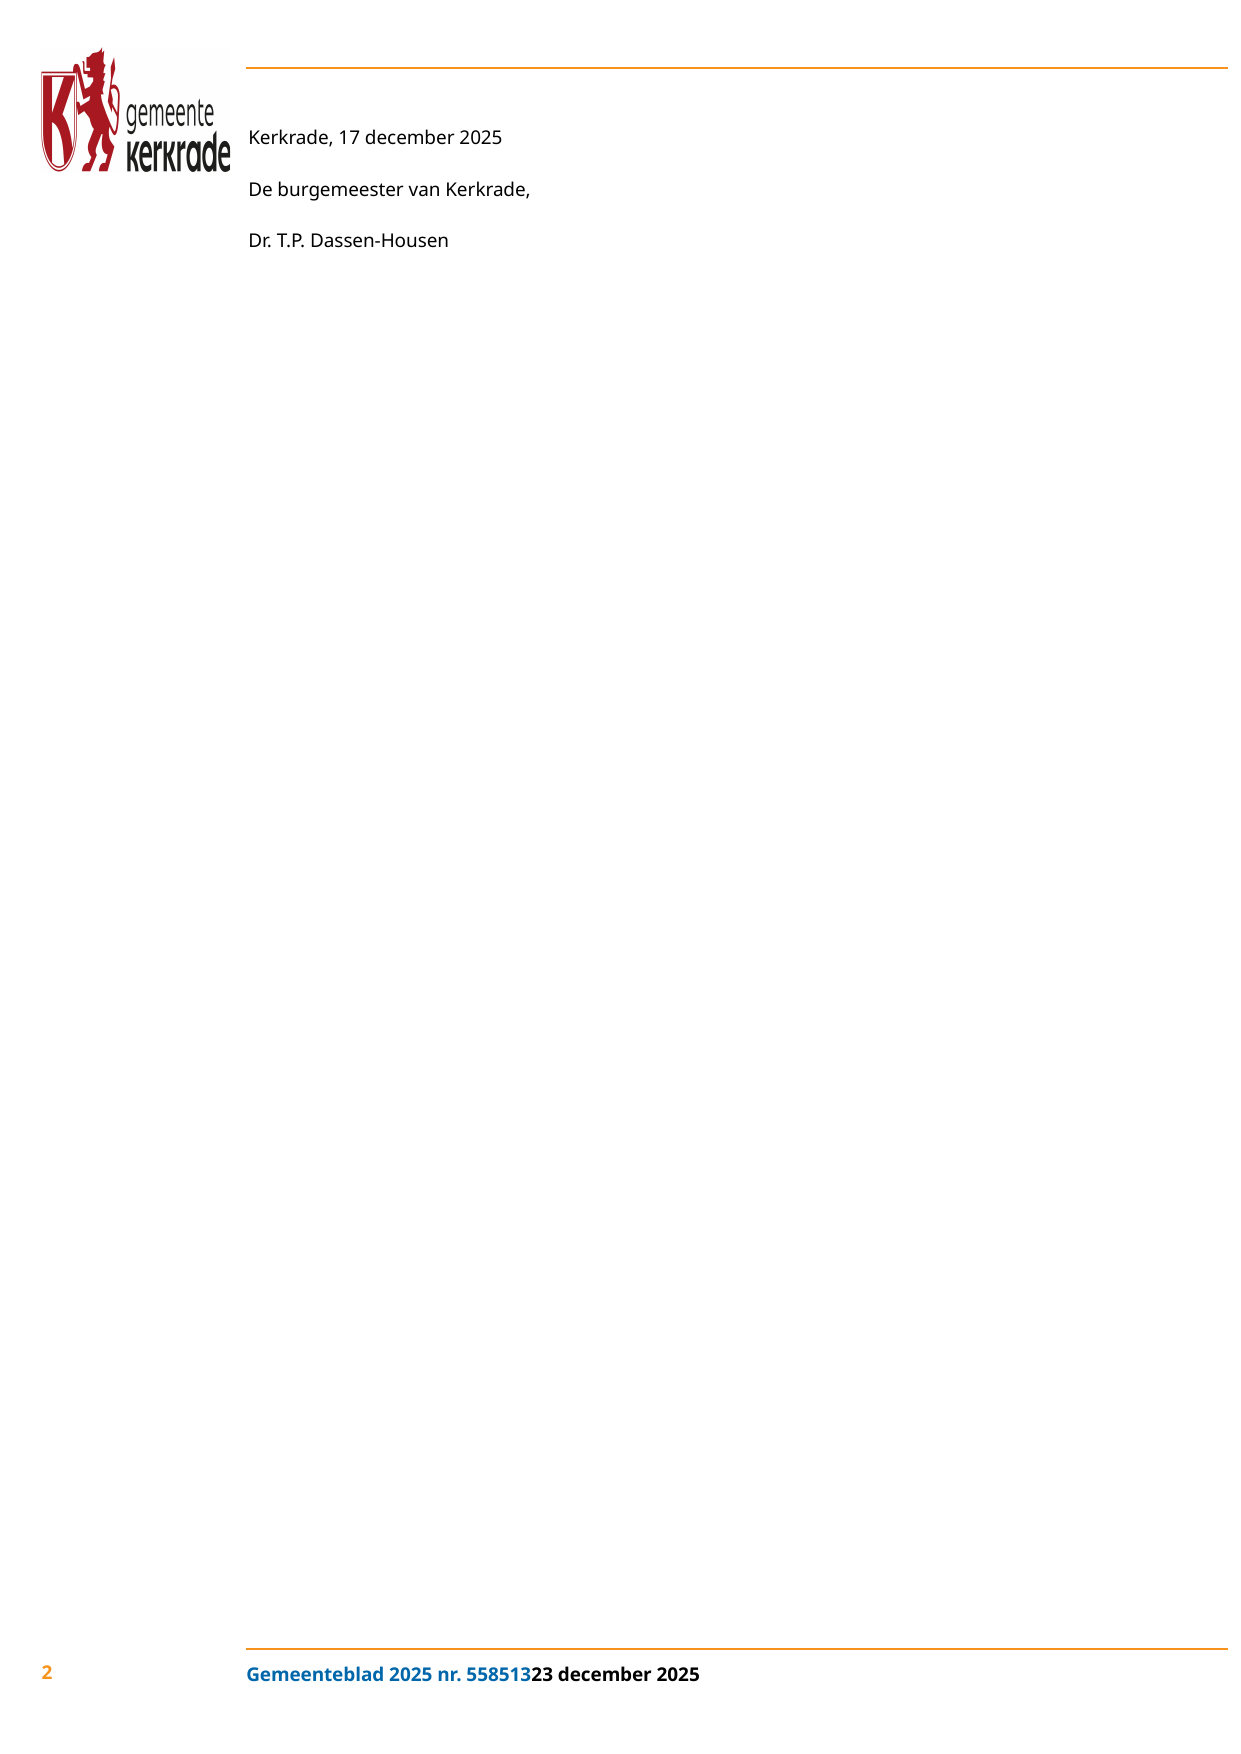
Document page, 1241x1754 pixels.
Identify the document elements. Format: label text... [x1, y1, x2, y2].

picture [41, 47, 231, 172]
text De burgemeester van Kerkrade, [248, 176, 1152, 202]
text Kerkrade, 17 december 2025 [248, 124, 1152, 150]
text Dr. T.P. Dassen-Housen [248, 227, 1152, 253]
